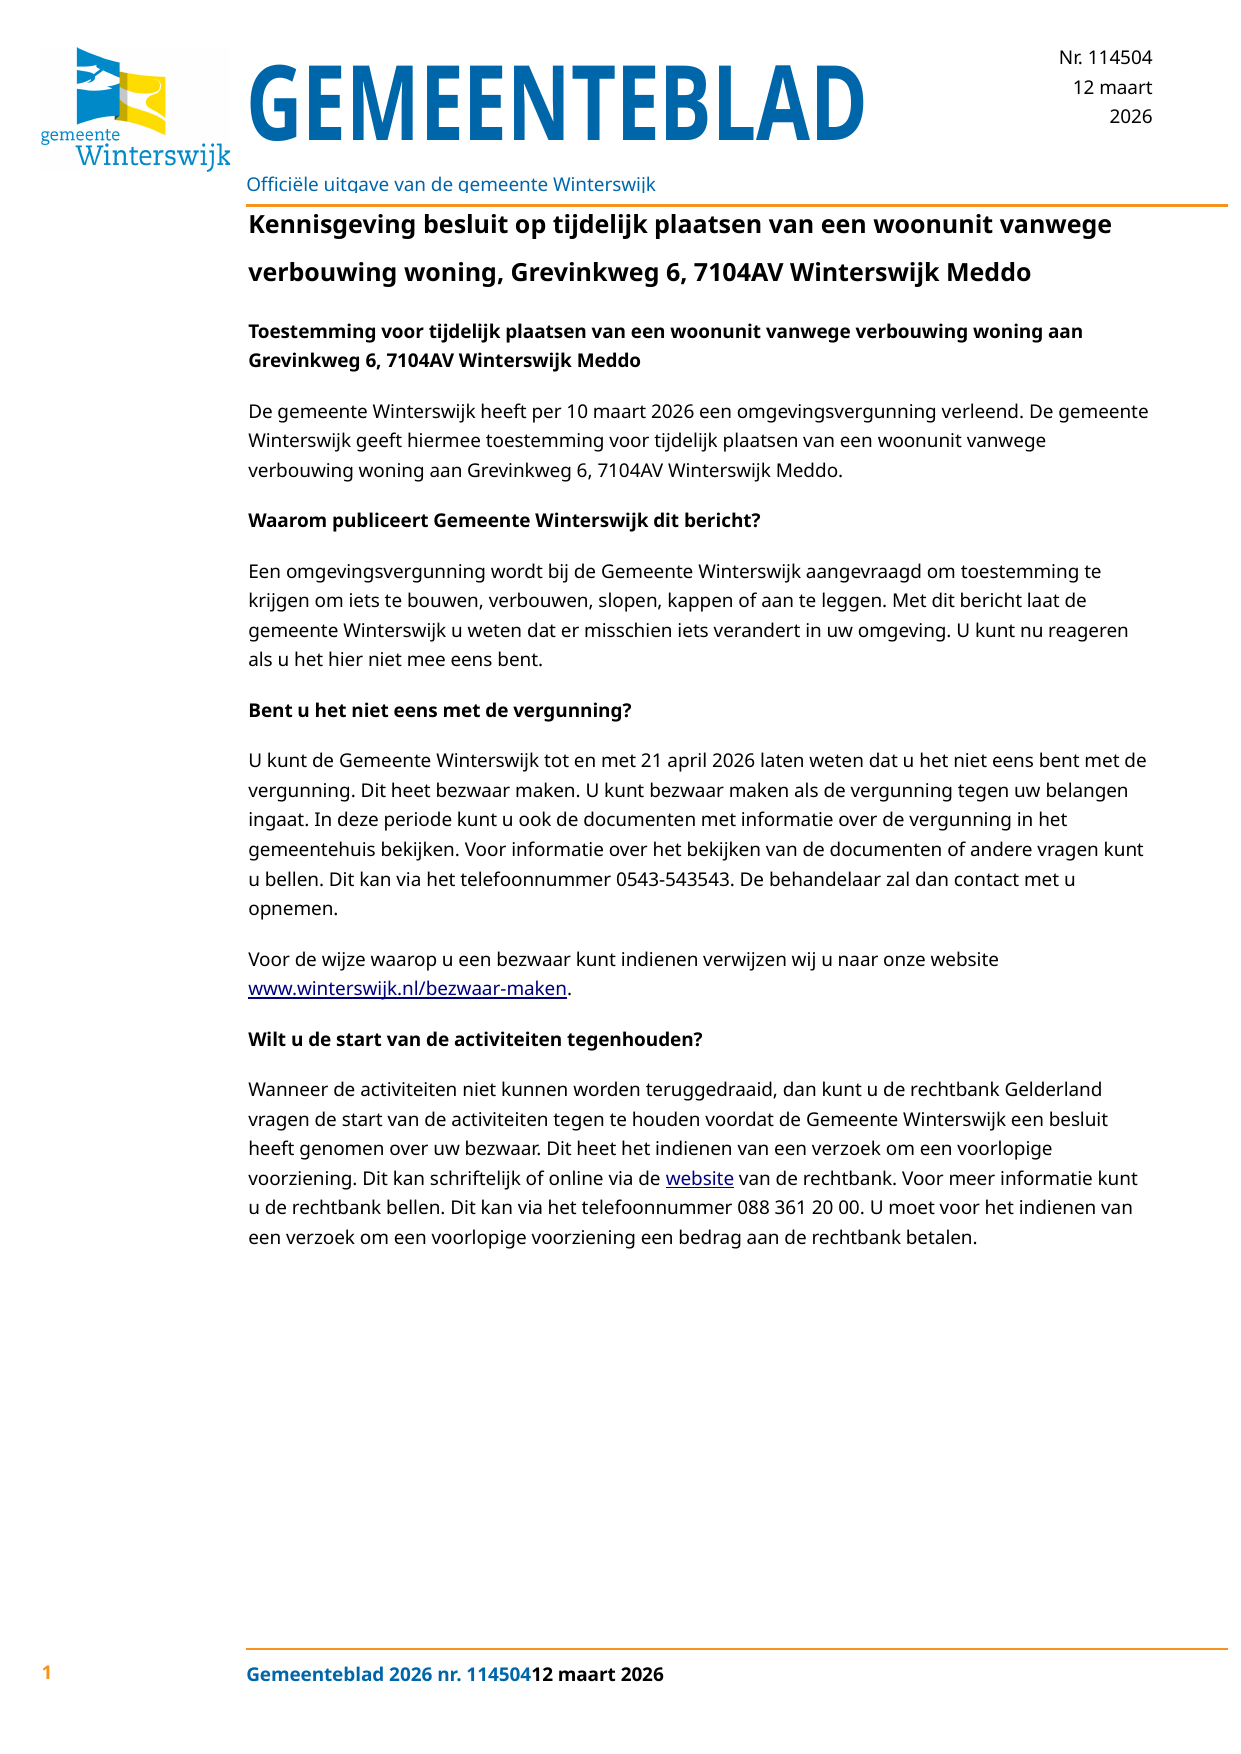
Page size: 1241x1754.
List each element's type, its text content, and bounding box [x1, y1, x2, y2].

text Bent u het niet eens met de vergunning? [248, 697, 1152, 723]
text Voor de wijze waarop u een bezwaar kunt indienen verwijzen wij u naar onze website www.winterswijk.nl/bezwaar-maken. [248, 946, 1152, 1001]
text Toestemming voor tijdelijk plaatsen van een woonunit vanwege verbouwing woning aan Grevinkweg 6, 7104AV Winterswijk Meddo [248, 318, 1152, 373]
text Wanneer de activiteiten niet kunnen worden teruggedraaid, dan kunt u de rechtbank Gelderland vragen de start van de activiteiten tegen te houden voordat de Gemeente Winterswijk een besluit heeft genomen over uw bezwaar. Dit heet het indienen van een verzoek om een voorlopige voorziening. Dit kan schriftelijk of online via de website van de rechtbank. Voor meer informatie kunt u de rechtbank bellen. Dit kan via het telefoonnummer 088 361 20 00. U moet voor het indienen van een verzoek om een voorlopige voorziening een bedrag aan de rechtbank betalen. [248, 1076, 1152, 1250]
text U kunt de Gemeente Winterswijk tot en met 21 april 2026 laten weten dat u het niet eens bent met de vergunning. Dit heet bezwaar maken. U kunt bezwaar maken als de vergunning tegen uw belangen ingaat. In deze periode kunt u ook de documenten met informatie over de vergunning in het gemeentehuis bekijken. Voor informatie over het bekijken van de documenten of andere vragen kunt u bellen. Dit kan via het telefoonnummer 0543-543543. De behandelaar zal dan contact met u opnemen. [248, 747, 1152, 921]
text De gemeente Winterswijk heeft per 10 maart 2026 een omgevingsvergunning verleend. De gemeente Winterswijk geeft hiermee toestemming voor tijdelijk plaatsen van een woonunit vanwege verbouwing woning aan Grevinkweg 6, 7104AV Winterswijk Meddo. [248, 398, 1152, 483]
text Wilt u de start van de activiteiten tegenhouden? [248, 1026, 1152, 1052]
picture [41, 47, 231, 172]
picture [225, 153, 231, 162]
text Een omgevingsvergunning wordt bij de Gemeente Winterswijk aangevraagd om toestemming te krijgen om iets te bouwen, verbouwen, slopen, kappen of aan te leggen. Met dit bericht laat de gemeente Winterswijk u weten dat er misschien iets verandert in uw omgeving. U kunt nu reageren als u het hier niet mee eens bent. [248, 558, 1152, 672]
text Kennisgeving besluit op tijdelijk plaatsen van een woonunit vanwege verbouwing woning, Grevinkweg 6, 7104AV Winterswijk Meddo [248, 207, 1152, 288]
text Waarom publiceert Gemeente Winterswijk dit bericht? [248, 507, 1152, 533]
